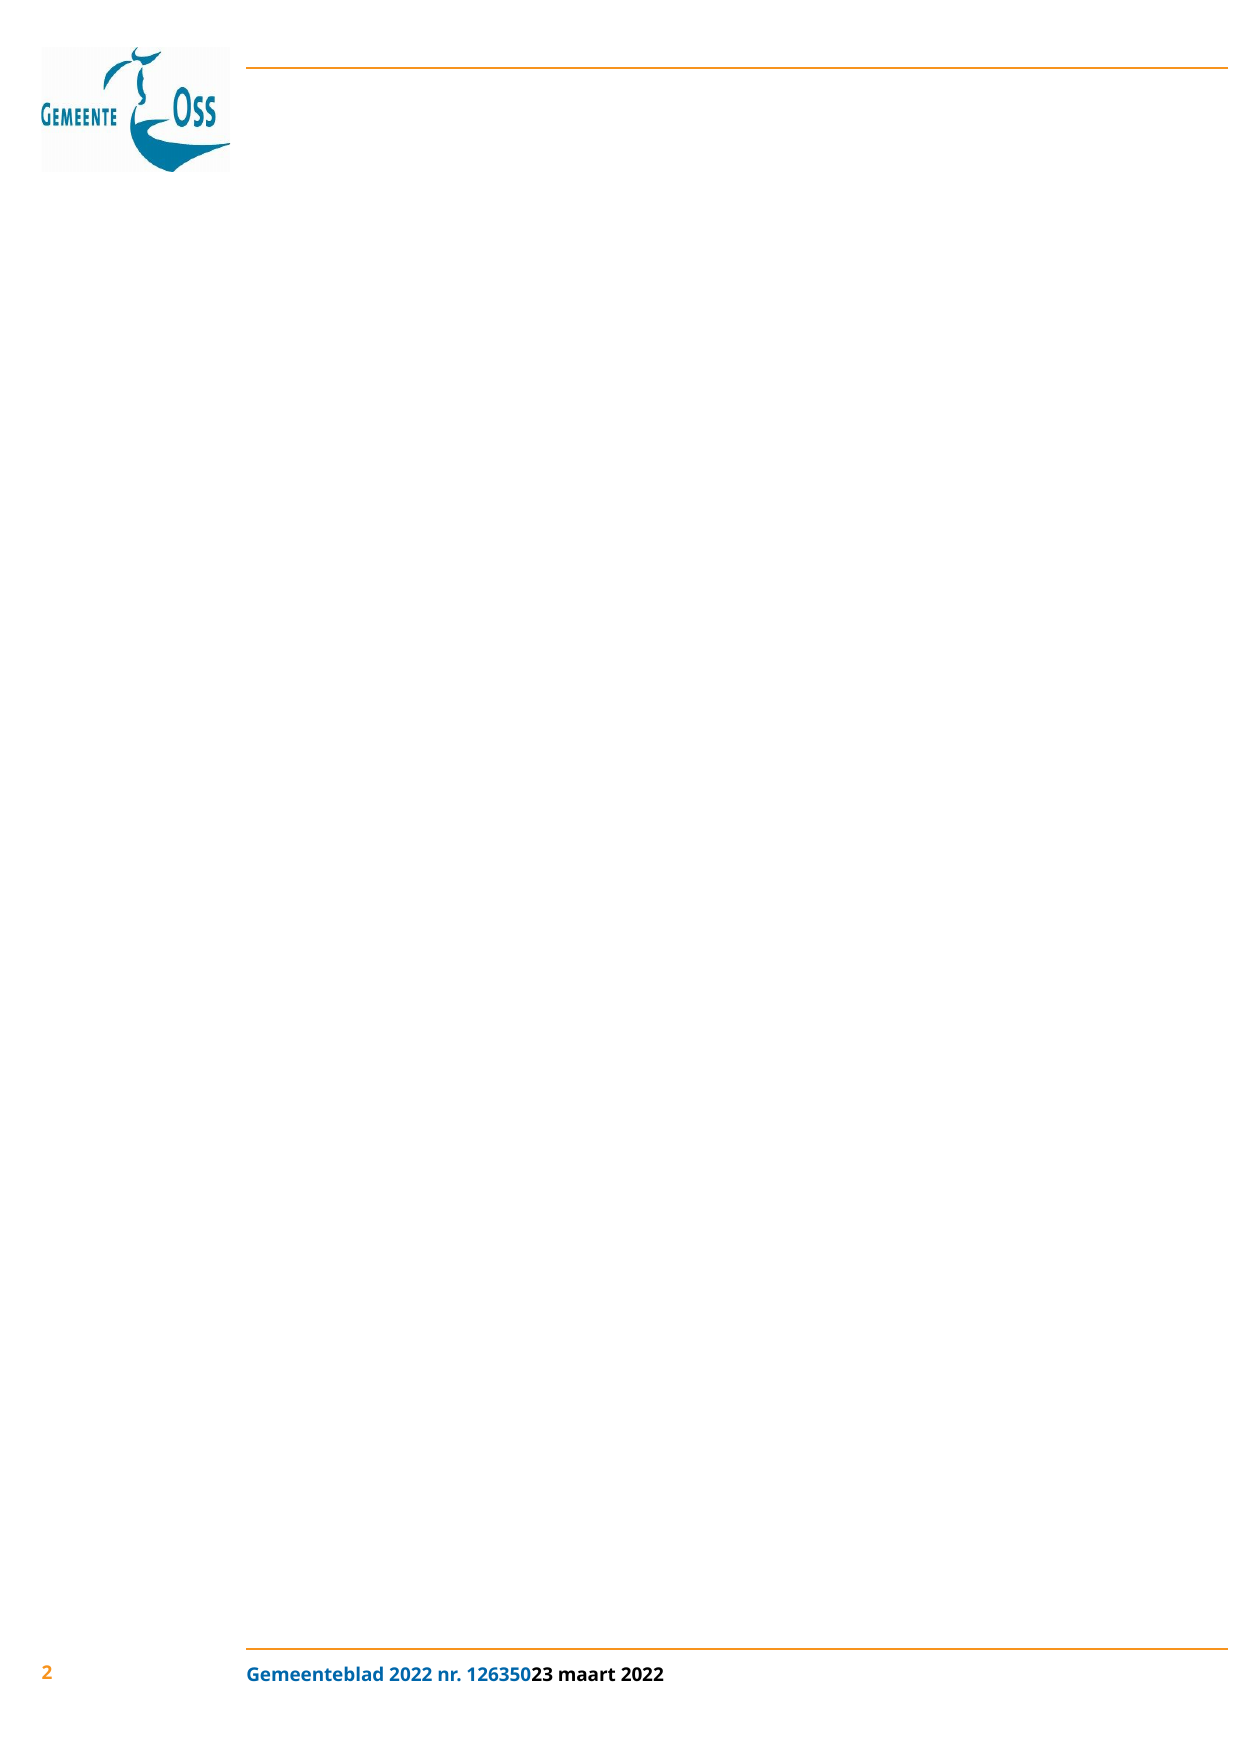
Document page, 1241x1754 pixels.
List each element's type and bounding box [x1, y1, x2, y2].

picture [41, 47, 231, 172]
